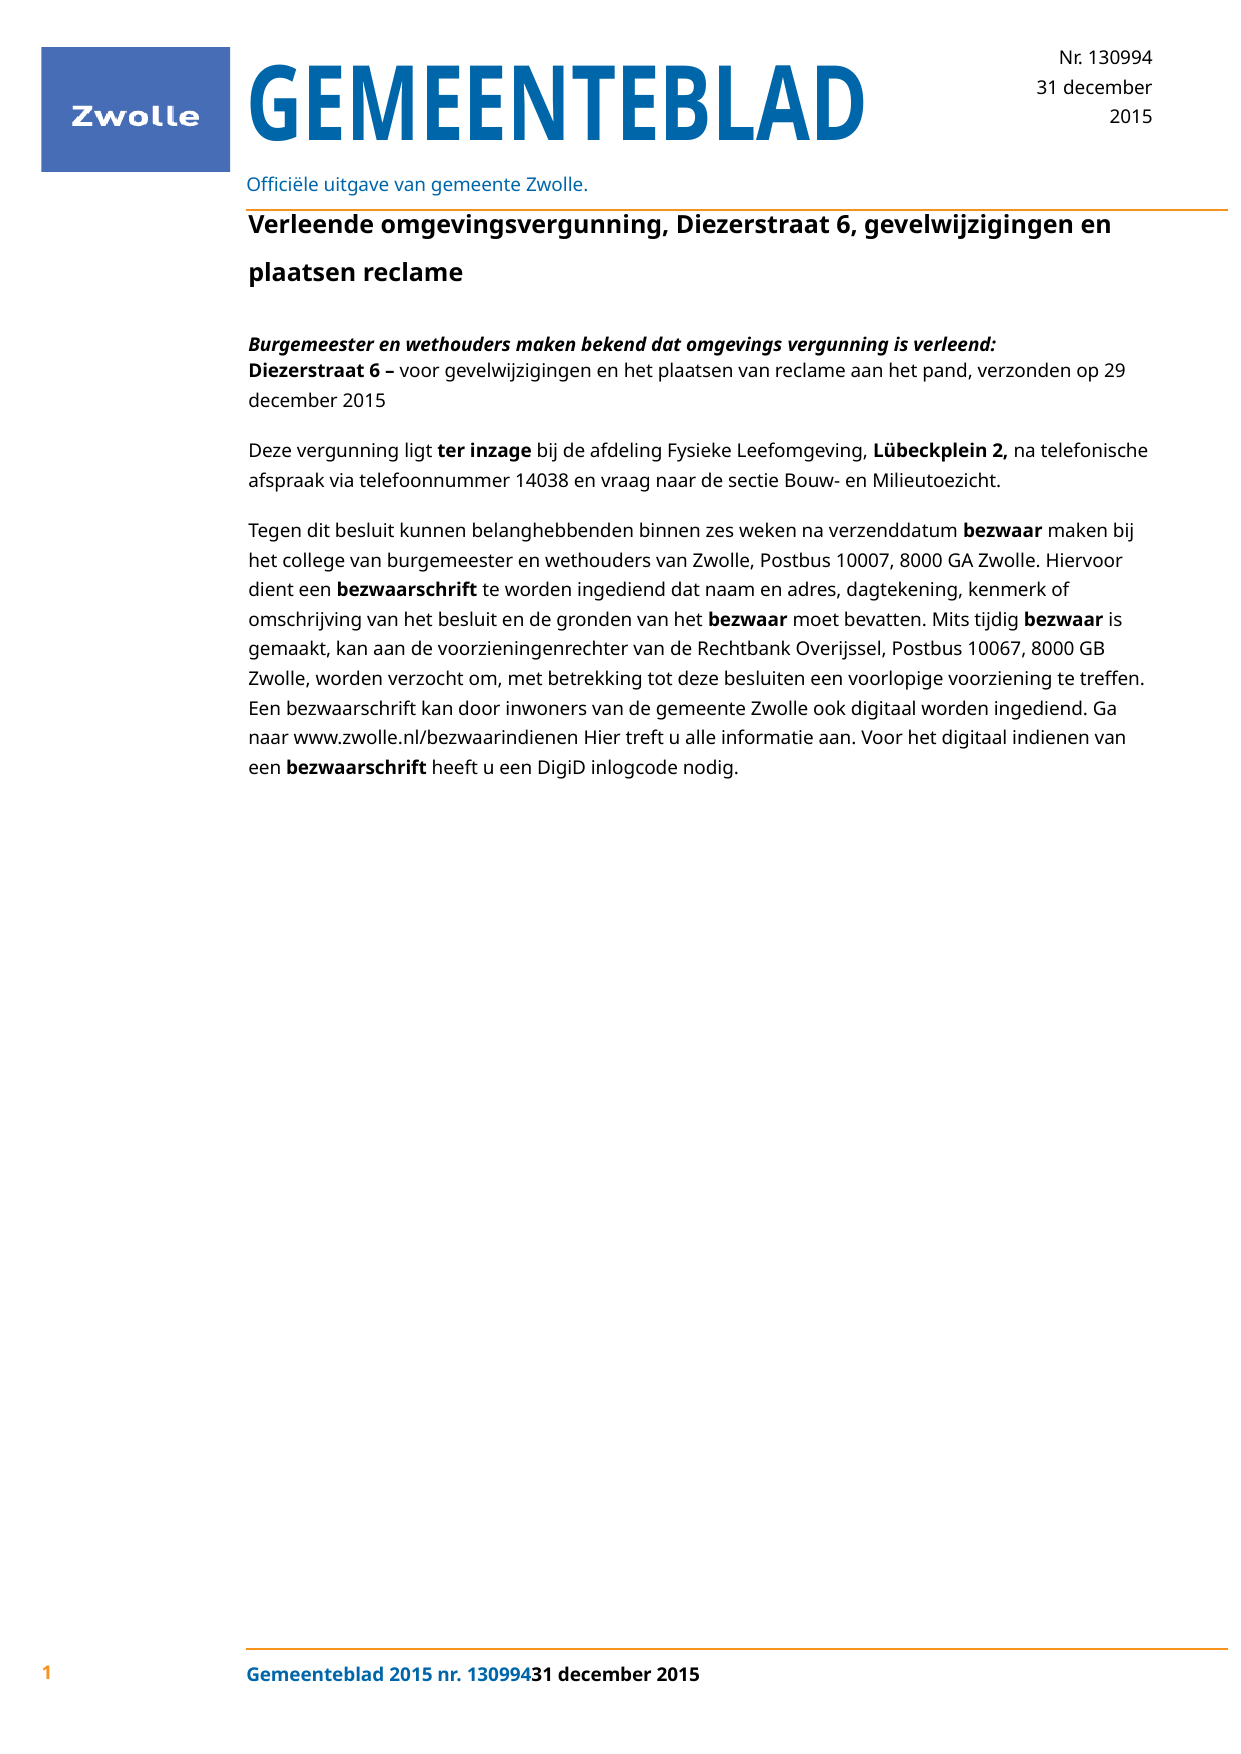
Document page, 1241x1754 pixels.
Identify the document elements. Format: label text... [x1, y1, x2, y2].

picture [41, 47, 231, 172]
text Tegen dit besluit kunnen belanghebbenden binnen zes weken na verzenddatum bezwaar maken bij het college van burgemeester en wethouders van Zwolle, Postbus 10007, 8000 GA Zwolle. Hiervoor dient een bezwaarschrift te worden ingediend dat naam en adres, dagtekening, kenmerk of omschrijving van het besluit en de gronden van het bezwaar moet bevatten. Mits tijdig bezwaar is gemaakt, kan aan de voorzieningenrechter van de Rechtbank Overijssel, Postbus 10067, 8000 GB Zwolle, worden verzocht om, met betrekking tot deze besluiten een voorlopige voorziening te treffen. Een bezwaarschrift kan door inwoners van de gemeente Zwolle ook digitaal worden ingediend. Ga naar www.zwolle.nl/bezwaarindienen Hier treft u alle informatie aan. Voor het digitaal indienen van een bezwaarschrift heeft u een DigiD inlogcode nodig. [248, 517, 1152, 779]
text Burgemeester en wethouders maken bekend dat omgevings vergunning is verleend: [248, 331, 1152, 357]
text Deze vergunning ligt ter inzage bij de afdeling Fysieke Leefomgeving, Lübeckplein 2, na telefonische afspraak via telefoonnummer 14038 en vraag naar de sectie Bouw- en Milieutoezicht. [248, 437, 1152, 492]
text Diezerstraat 6 – voor gevelwijzigingen en het plaatsen van reclame aan het pand, verzonden op 29 december 2015 [248, 357, 1152, 412]
text Verleende omgevingsvergunning, Diezerstraat 6, gevelwijzigingen en plaatsen reclame [248, 211, 1152, 288]
